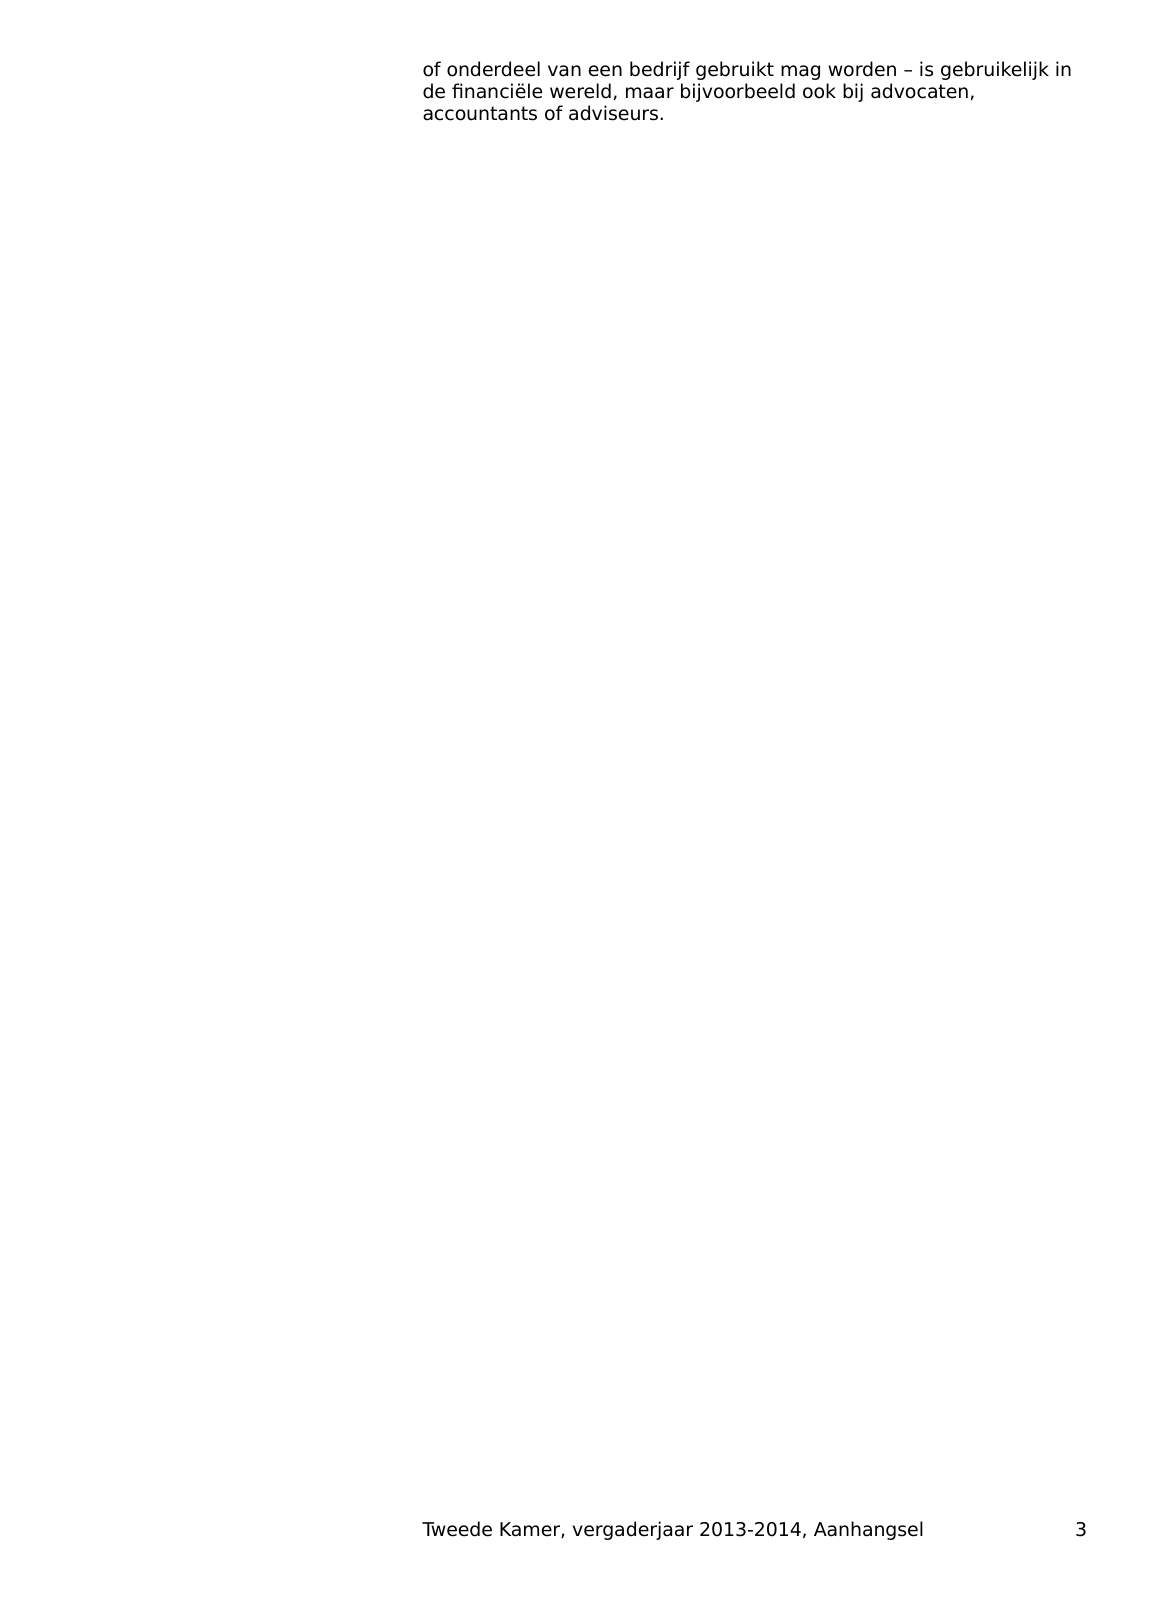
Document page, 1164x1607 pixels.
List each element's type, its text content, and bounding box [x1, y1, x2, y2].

text of onderdeel van een bedrijf gebruikt mag worden – is gebruikelijk in de financiële wereld, maar bijvoorbeeld ook bij advocaten, accountants of adviseurs. [422, 59, 1087, 125]
